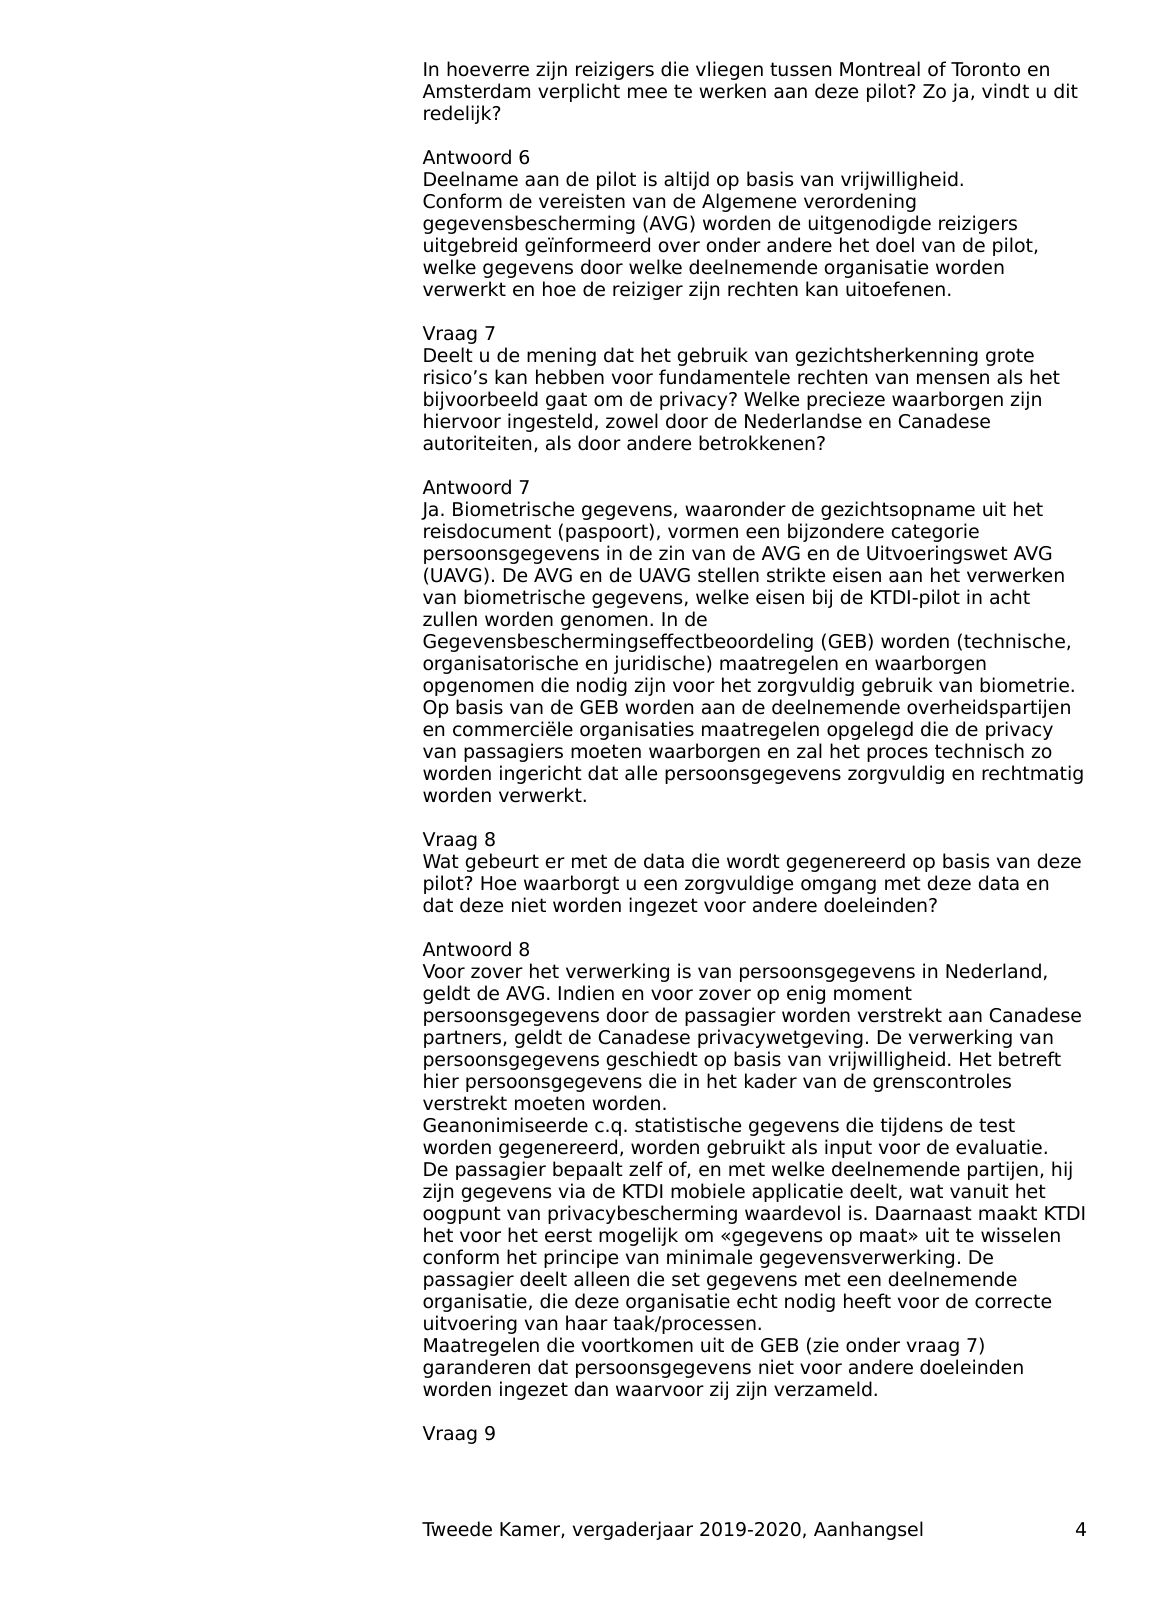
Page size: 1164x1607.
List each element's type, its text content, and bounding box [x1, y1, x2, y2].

text Deelname aan de pilot is altijd op basis van vrijwilligheid. [422, 169, 1087, 191]
text Wat gebeurt er met de data die wordt gegenereerd op basis van deze pilot? Hoe waarborgt u een zorgvuldige omgang met deze data en dat deze niet worden ingezet voor andere doeleinden? [422, 851, 1087, 917]
text Antwoord 6 [422, 147, 1087, 169]
text Antwoord 8 [422, 939, 1087, 961]
text Maatregelen die voortkomen uit de GEB (zie onder vraag 7) garanderen dat persoonsgegevens niet voor andere doeleinden worden ingezet dan waarvoor zij zijn verzameld. [422, 1335, 1087, 1401]
text Vraag 9 [422, 1423, 1087, 1445]
text Vraag 7 [422, 323, 1087, 345]
text Deelt u de mening dat het gebruik van gezichtsherkenning grote risico’s kan hebben voor fundamentele rechten van mensen als het bijvoorbeeld gaat om de privacy? Welke precieze waarborgen zijn hiervoor ingesteld, zowel door de Nederlandse en Canadese autoriteiten, als door andere betrokkenen? [422, 345, 1087, 455]
text In hoeverre zijn reizigers die vliegen tussen Montreal of Toronto en Amsterdam verplicht mee te werken aan deze pilot? Zo ja, vindt u dit redelijk? [422, 59, 1087, 125]
text Antwoord 7 [422, 477, 1087, 499]
text Vraag 8 [422, 829, 1087, 851]
text Voor zover het verwerking is van persoonsgegevens in Nederland, geldt de AVG. Indien en voor zover op enig moment persoonsgegevens door de passagier worden verstrekt aan Canadese partners, geldt de Canadese privacywetgeving. De verwerking van persoonsgegevens geschiedt op basis van vrijwilligheid. Het betreft hier persoonsgegevens die in het kader van de grenscontroles verstrekt moeten worden. [422, 961, 1087, 1115]
text Ja. Biometrische gegevens, waaronder de gezichtsopname uit het reisdocument (paspoort), vormen een bijzondere categorie persoonsgegevens in de zin van de AVG en de Uitvoeringswet AVG (UAVG). De AVG en de UAVG stellen strikte eisen aan het verwerken van biometrische gegevens, welke eisen bij de KTDI-pilot in acht zullen worden genomen. In de Gegevensbeschermingseffectbeoordeling (GEB) worden (technische, organisatorische en juridische) maatregelen en waarborgen opgenomen die nodig zijn voor het zorgvuldig gebruik van biometrie. Op basis van de GEB worden aan de deelnemende overheidspartijen en commerciële organisaties maatregelen opgelegd die de privacy van passagiers moeten waarborgen en zal het proces technisch zo worden ingericht dat alle persoonsgegevens zorgvuldig en rechtmatig worden verwerkt. [422, 499, 1087, 807]
text Geanonimiseerde c.q. statistische gegevens die tijdens de test worden gegenereerd, worden gebruikt als input voor de evaluatie. [422, 1115, 1087, 1159]
text Conform de vereisten van de Algemene verordening gegevensbescherming (AVG) worden de uitgenodigde reizigers uitgebreid geïnformeerd over onder andere het doel van de pilot, welke gegevens door welke deelnemende organisatie worden verwerkt en hoe de reiziger zijn rechten kan uitoefenen. [422, 191, 1087, 301]
text De passagier bepaalt zelf of, en met welke deelnemende partijen, hij zijn gegevens via de KTDI mobiele applicatie deelt, wat vanuit het oogpunt van privacybescherming waardevol is. Daarnaast maakt KTDI het voor het eerst mogelijk om «gegevens op maat» uit te wisselen conform het principe van minimale gegevensverwerking. De passagier deelt alleen die set gegevens met een deelnemende organisatie, die deze organisatie echt nodig heeft voor de correcte uitvoering van haar taak/processen. [422, 1159, 1087, 1335]
